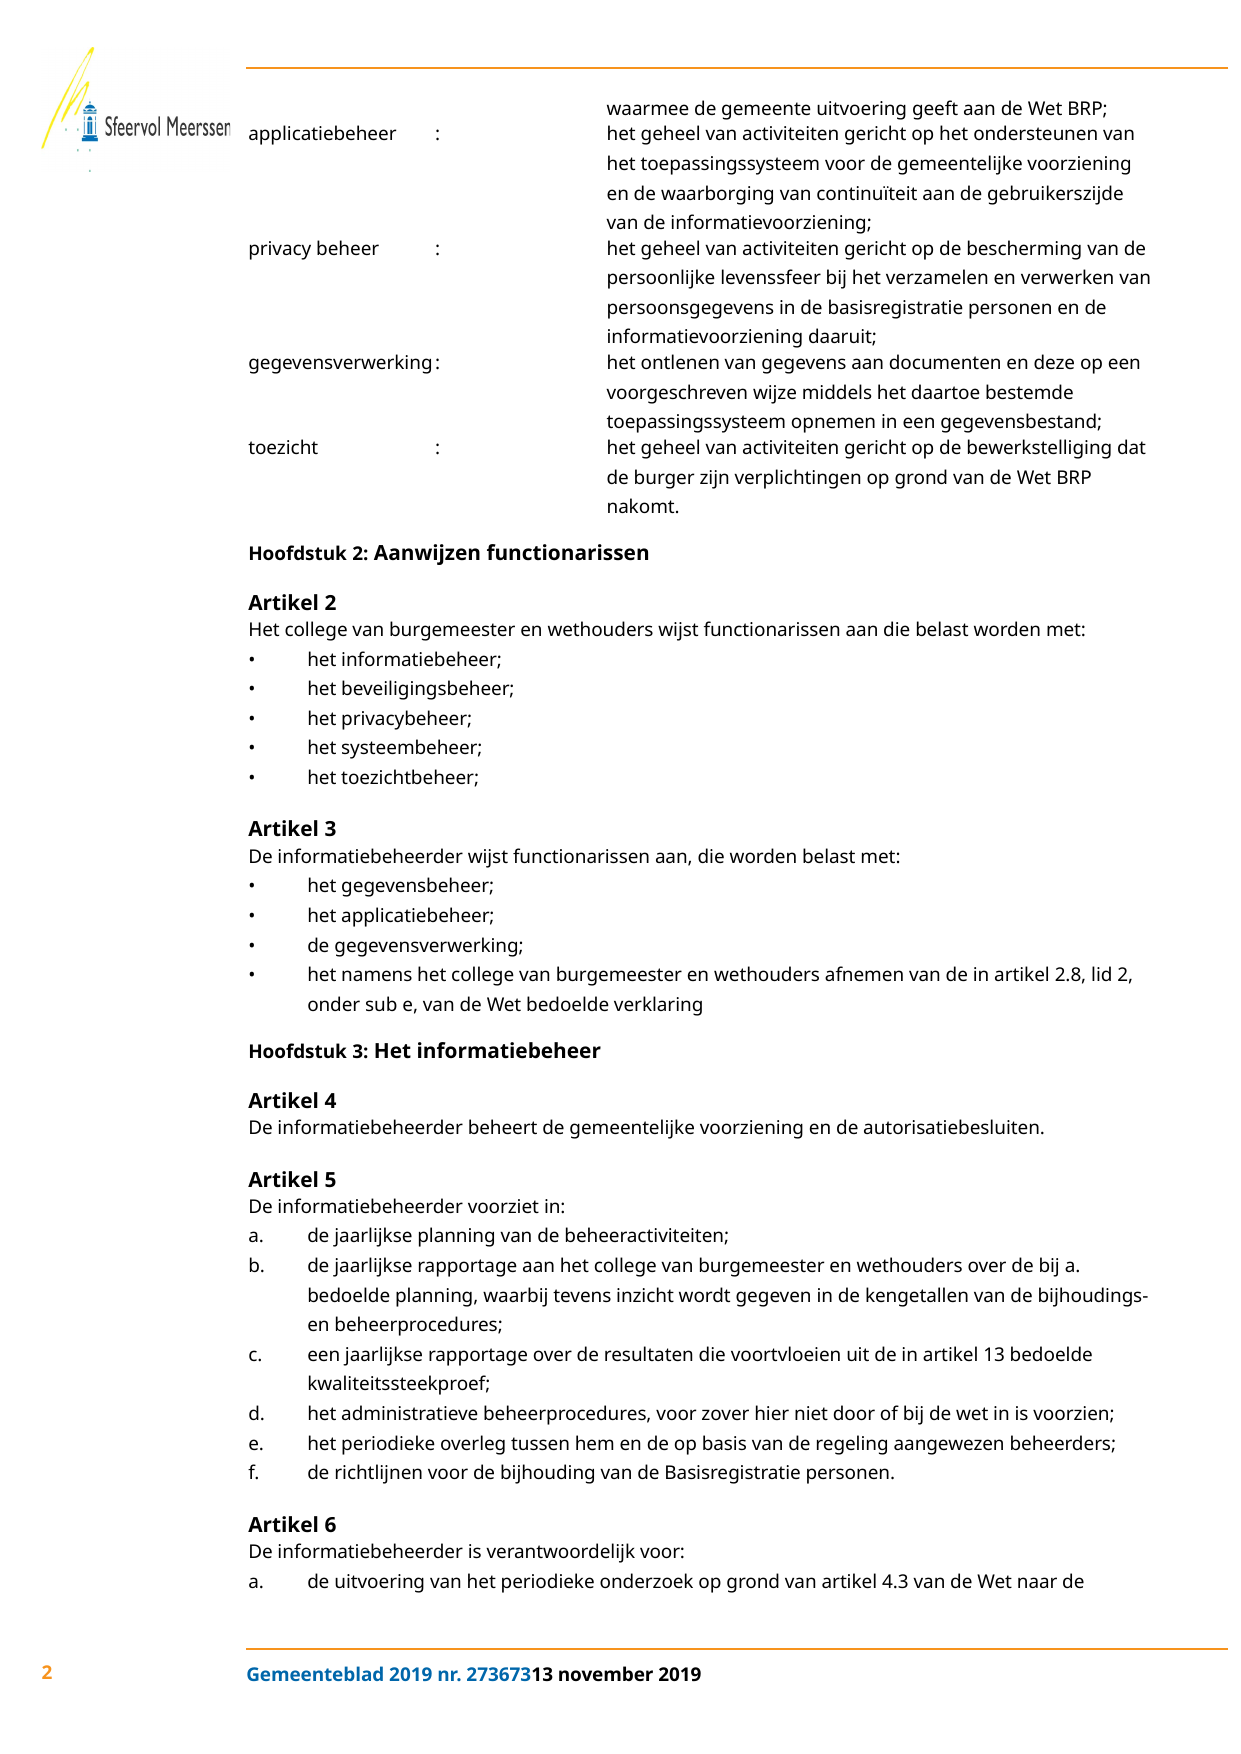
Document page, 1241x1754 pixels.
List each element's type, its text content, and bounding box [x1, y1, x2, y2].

table_cell [435, 95, 606, 121]
text Hoofdstuk 3: Het informatiebeheer [248, 1037, 1152, 1065]
table_cell het geheel van activiteiten gericht op het ondersteunen van het toepassingssysteem voor de gemeentelijke voorziening en de waarborging van continuïteit aan de gebruikerszijde van de informatievoorziening; [606, 121, 1152, 235]
list het systeembeheer; [248, 734, 1152, 760]
text Artikel 4 [248, 1086, 1152, 1114]
table_cell het geheel van activiteiten gericht op de bescherming van de persoonlijke levenssfeer bij het verzamelen en verwerken van persoonsgegevens in de basisregistratie personen en de informatievoorziening daaruit; [606, 235, 1152, 349]
list de uitvoering van het periodieke onderzoek op grond van artikel 4.3 van de Wet naar de [248, 1568, 1152, 1593]
text Artikel 6 [248, 1510, 1152, 1538]
text Artikel 5 [248, 1165, 1152, 1193]
list de richtlijnen voor de bijhouding van de Basisregistratie personen. [248, 1459, 1152, 1485]
list de jaarlijkse planning van de beheeractiviteiten; [248, 1223, 1152, 1248]
table_cell waarmee de gemeente uitvoering geeft aan de Wet BRP; [606, 95, 1152, 121]
list het administratieve beheerprocedures, voor zover hier niet door of bij de wet in is voorzien; [248, 1400, 1152, 1426]
list het informatiebeheer; [248, 646, 1152, 672]
table_cell [248, 95, 435, 121]
list het periodieke overleg tussen hem en de op basis van de regeling aangewezen beheerders; [248, 1430, 1152, 1456]
text De informatiebeheerder wijst functionarissen aan, die worden belast met: [248, 843, 1152, 869]
text Artikel 2 [248, 588, 1152, 616]
list het namens het college van burgemeester en wethouders afnemen van de in artikel 2.8, lid 2, onder sub e, van de Wet bedoelde verklaring [248, 961, 1152, 1017]
table_cell : [435, 235, 606, 349]
table_cell applicatiebeheer [248, 121, 435, 235]
list de jaarlijkse rapportage aan het college van burgemeester en wethouders over de bij a. bedoelde planning, waarbij tevens inzicht wordt gegeven in de kengetallen van de bijhoudings- en beheerprocedures; [248, 1252, 1152, 1337]
list het applicatiebeheer; [248, 902, 1152, 928]
table_cell privacy beheer [248, 235, 435, 349]
text De informatiebeheerder beheert de gemeentelijke voorziening en de autorisatiebesluiten. [248, 1114, 1152, 1140]
list het privacybeheer; [248, 705, 1152, 731]
table_cell gegevensverwerking [248, 350, 435, 434]
text Het college van burgemeester en wethouders wijst functionarissen aan die belast worden met: [248, 616, 1152, 642]
list het toezichtbeheer; [248, 764, 1152, 790]
text De informatiebeheerder is verantwoordelijk voor: [248, 1538, 1152, 1564]
list een jaarlijkse rapportage over de resultaten die voortvloeien uit de in artikel 13 bedoelde kwaliteitssteekproef; [248, 1341, 1152, 1396]
table_cell : [435, 350, 606, 434]
table_cell het ontlenen van gegevens aan documenten en deze op een voorgeschreven wijze middels het daartoe bestemde toepassingssysteem opnemen in een gegevensbestand; [606, 350, 1152, 434]
text Hoofdstuk 2: Aanwijzen functionarissen [248, 538, 1152, 567]
list de gegevensverwerking; [248, 932, 1152, 957]
list het gegevensbeheer; [248, 873, 1152, 898]
text De informatiebeheerder voorziet in: [248, 1193, 1152, 1219]
picture [41, 47, 231, 172]
list het beveiligingsbeheer; [248, 675, 1152, 701]
table_cell : [435, 121, 606, 235]
table_cell toezicht [248, 434, 435, 519]
table_cell het geheel van activiteiten gericht op de bewerkstelliging dat de burger zijn verplichtingen op grond van de Wet BRP nakomt. [606, 434, 1152, 519]
table_cell : [435, 434, 606, 519]
text Artikel 3 [248, 814, 1152, 843]
